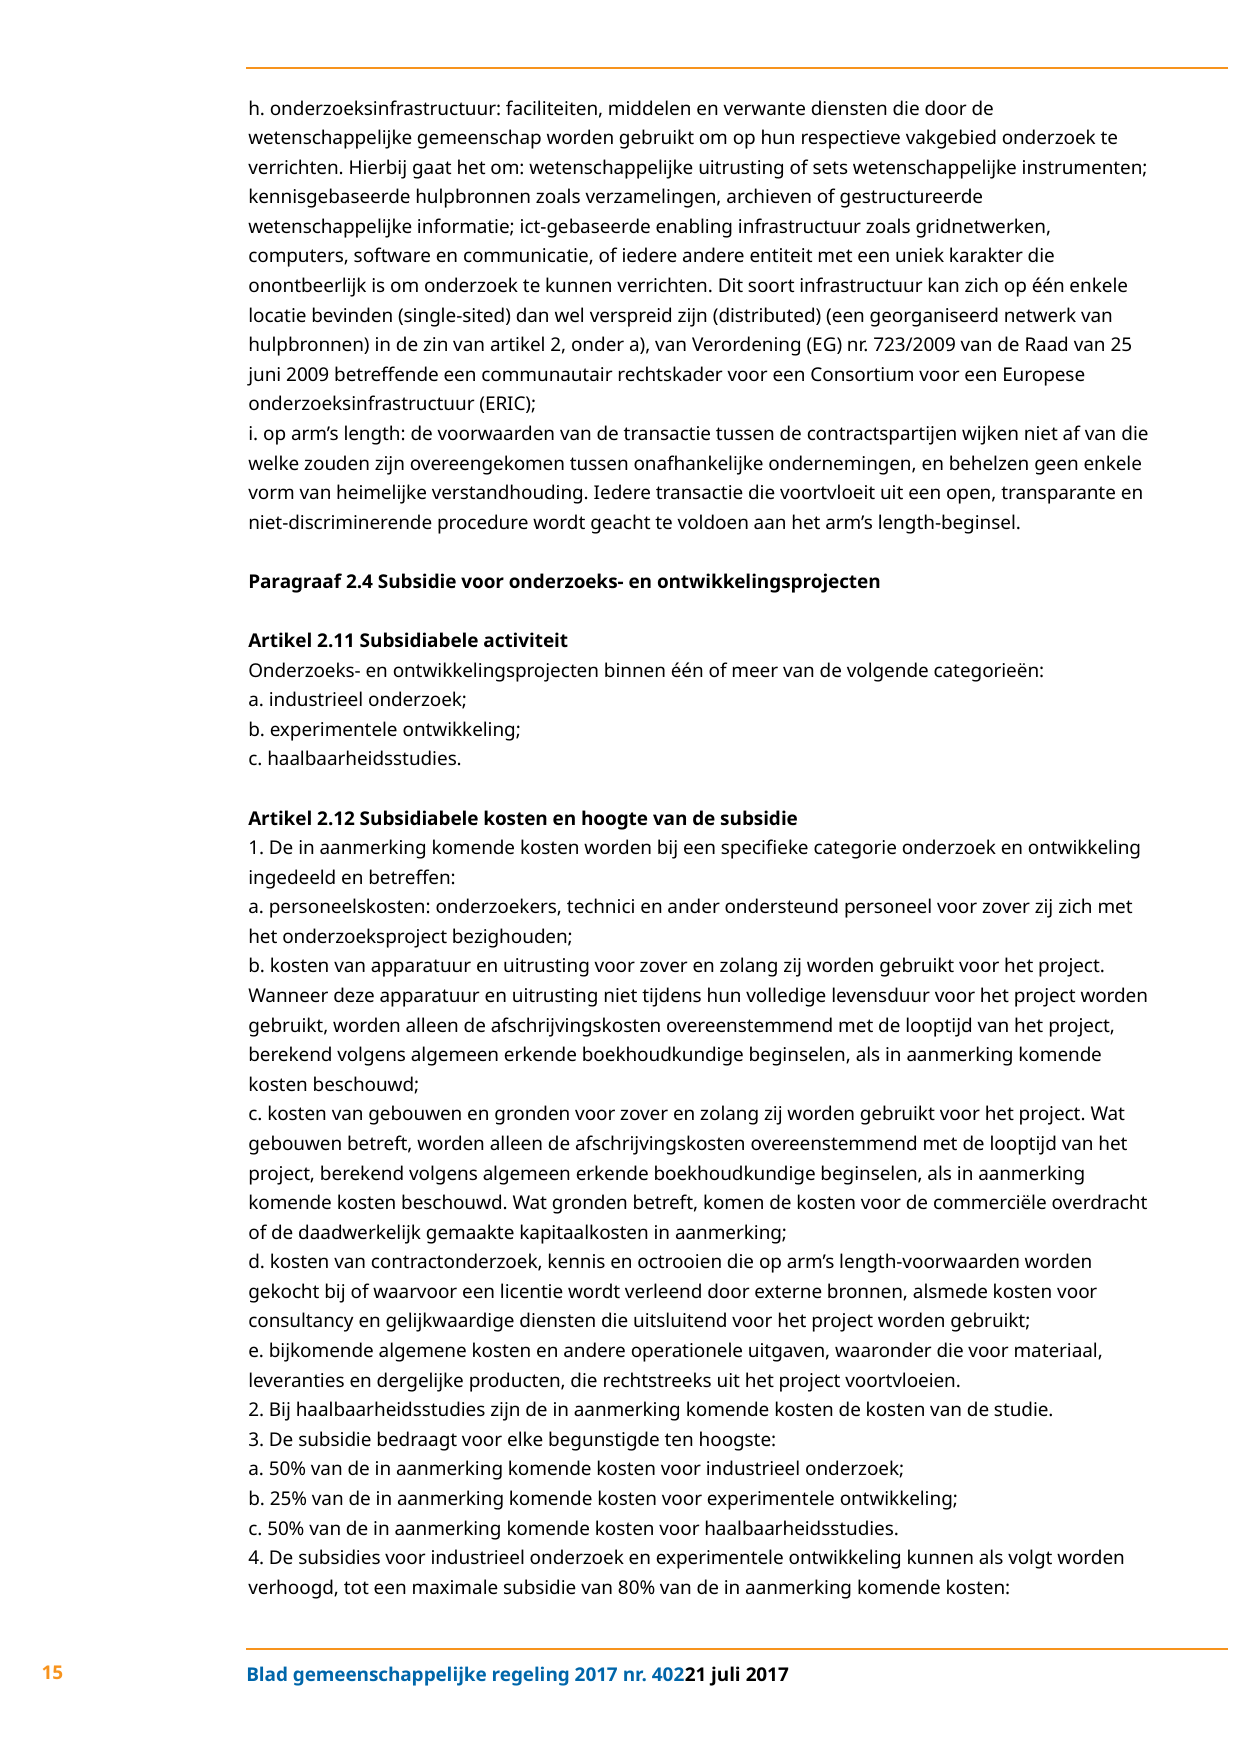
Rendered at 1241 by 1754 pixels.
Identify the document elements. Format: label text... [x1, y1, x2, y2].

text 1. De in aanmerking komende kosten worden bij een specifieke categorie onderzoek en ontwikkeling ingedeeld en betreffen: [248, 834, 1152, 890]
text Onderzoeks- en ontwikkelingsprojecten binnen één of meer van de volgende categorieën: [248, 657, 1152, 683]
picture [41, 47, 231, 172]
text Artikel 2.11 Subsidiabele activiteit [248, 627, 1152, 653]
text b. 25% van de in aanmerking komende kosten voor experimentele ontwikkeling; [248, 1485, 1152, 1511]
text h. onderzoeksinfrastructuur: faciliteiten, middelen en verwante diensten die door de wetenschappelijke gemeenschap worden gebruikt om op hun respectieve vakgebied onderzoek te verrichten. Hierbij gaat het om: wetenschappelijke uitrusting of sets wetenschappelijke instrumenten; kennisgebaseerde hulpbronnen zoals verzamelingen, archieven of gestructureerde wetenschappelijke informatie; ict-gebaseerde enabling infrastructuur zoals gridnetwerken, computers, software en communicatie, of iedere andere entiteit met een uniek karakter die onontbeerlijk is om onderzoek te kunnen verrichten. Dit soort infrastructuur kan zich op één enkele locatie bevinden (single-sited) dan wel verspreid zijn (distributed) (een georganiseerd netwerk van hulpbronnen) in de zin van artikel 2, onder a), van Verordening (EG) nr. 723/2009 van de Raad van 25 juni 2009 betreffende een communautair rechtskader voor een Consortium voor een Europese onderzoeksinfrastructuur (ERIC); [248, 95, 1152, 416]
text d. kosten van contractonderzoek, kennis en octrooien die op arm’s length-voorwaarden worden gekocht bij of waarvoor een licentie wordt verleend door externe bronnen, alsmede kosten voor consultancy en gelijkwaardige diensten die uitsluitend voor het project worden gebruikt; [248, 1248, 1152, 1333]
text 3. De subsidie bedraagt voor elke begunstigde ten hoogste: [248, 1426, 1152, 1452]
text a. 50% van de in aanmerking komende kosten voor industrieel onderzoek; [248, 1456, 1152, 1481]
text c. haalbaarheidsstudies. [248, 746, 1152, 771]
text Artikel 2.12 Subsidiabele kosten en hoogte van de subsidie [248, 805, 1152, 831]
text 4. De subsidies voor industrieel onderzoek en experimentele ontwikkeling kunnen als volgt worden verhoogd, tot een maximale subsidie van 80% van de in aanmerking komende kosten: [248, 1544, 1152, 1600]
text c. 50% van de in aanmerking komende kosten voor haalbaarheidsstudies. [248, 1515, 1152, 1541]
text a. personeelskosten: onderzoekers, technici en ander ondersteund personeel voor zover zij zich met het onderzoeksproject bezighouden; [248, 893, 1152, 949]
text b. experimentele ontwikkeling; [248, 716, 1152, 742]
text c. kosten van gebouwen en gronden voor zover en zolang zij worden gebruikt voor het project. Wat gebouwen betreft, worden alleen de afschrijvingskosten overeenstemmend met de looptijd van het project, berekend volgens algemeen erkende boekhoudkundige beginselen, als in aanmerking komende kosten beschouwd. Wat gronden betreft, komen de kosten voor de commerciële overdracht of de daadwerkelijk gemaakte kapitaalkosten in aanmerking; [248, 1101, 1152, 1245]
text i. op arm’s length: de voorwaarden van de transactie tussen de contractspartijen wijken niet af van die welke zouden zijn overeengekomen tussen onafhankelijke ondernemingen, en behelzen geen enkele vorm van heimelijke verstandhouding. Iedere transactie die voortvloeit uit een open, transparante en niet-discriminerende procedure wordt geacht te voldoen aan het arm’s length-beginsel. [248, 420, 1152, 535]
text Paragraaf 2.4 Subsidie voor onderzoeks- en ontwikkelingsprojecten [248, 568, 1152, 594]
text e. bijkomende algemene kosten en andere operationele uitgaven, waaronder die voor materiaal, leveranties en dergelijke producten, die rechtstreeks uit het project voortvloeien. [248, 1337, 1152, 1393]
text a. industrieel onderzoek; [248, 686, 1152, 712]
text 2. Bij haalbaarheidsstudies zijn de in aanmerking komende kosten de kosten van de studie. [248, 1396, 1152, 1422]
text b. kosten van apparatuur en uitrusting voor zover en zolang zij worden gebruikt voor het project. Wanneer deze apparatuur en uitrusting niet tijdens hun volledige levensduur voor het project worden gebruikt, worden alleen de afschrijvingskosten overeenstemmend met de looptijd van het project, berekend volgens algemeen erkende boekhoudkundige beginselen, als in aanmerking komende kosten beschouwd; [248, 953, 1152, 1097]
